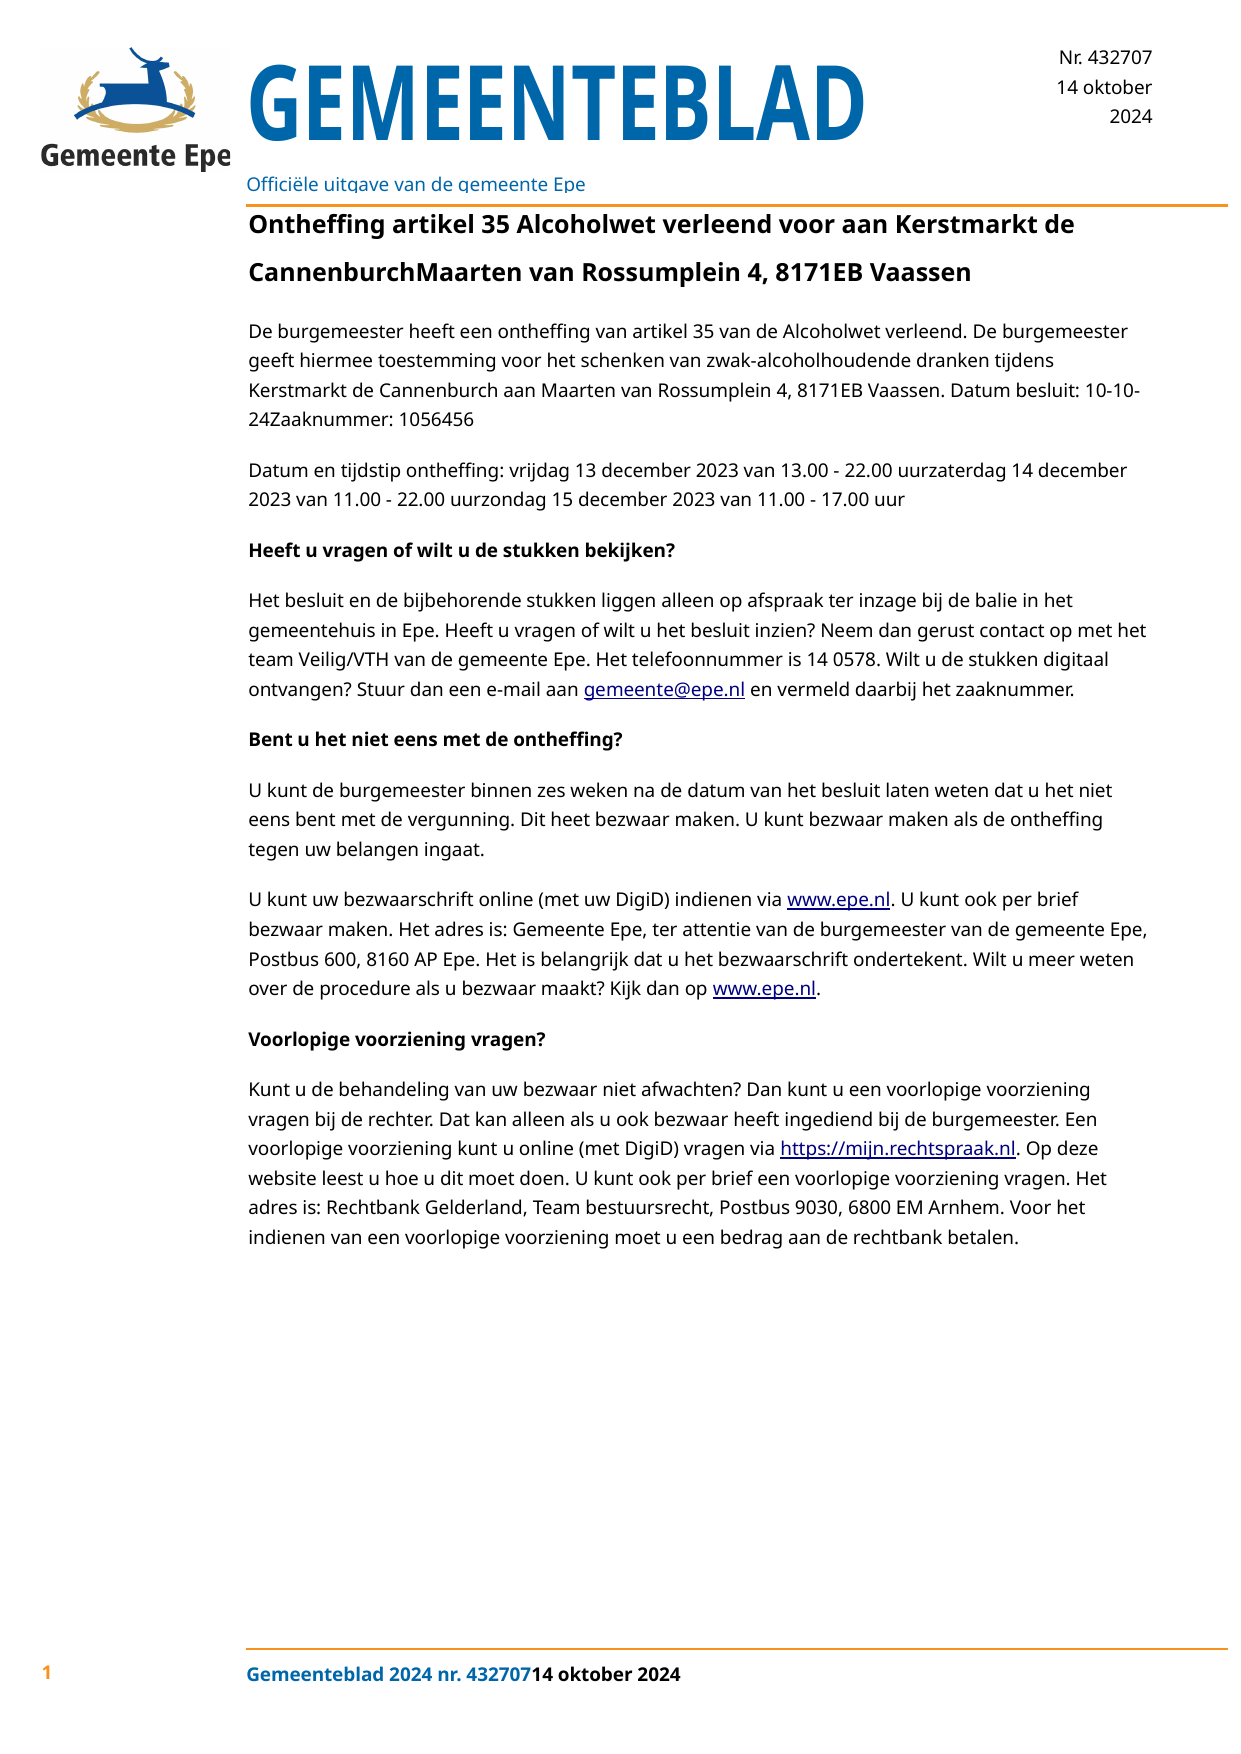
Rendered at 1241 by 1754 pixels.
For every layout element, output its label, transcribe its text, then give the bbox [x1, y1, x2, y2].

text Heeft u vragen of wilt u de stukken bekijken? [248, 537, 1152, 563]
text U kunt uw bezwaarschrift online (met uw DigiD) indienen via www.epe.nl. U kunt ook per brief bezwaar maken. Het adres is: Gemeente Epe, ter attentie van de burgemeester van de gemeente Epe, Postbus 600, 8160 AP Epe. Het is belangrijk dat u het bezwaarschrift ondertekent. Wilt u meer weten over de procedure als u bezwaar maakt? Kijk dan op www.epe.nl. [248, 887, 1152, 1001]
text Voorlopige voorziening vragen? [248, 1026, 1152, 1052]
text Bent u het niet eens met de ontheffing? [248, 727, 1152, 752]
text Ontheffing artikel 35 Alcoholwet verleend voor aan Kerstmarkt de CannenburchMaarten van Rossumplein 4, 8171EB Vaassen [248, 207, 1152, 288]
text U kunt de burgemeester binnen zes weken na de datum van het besluit laten weten dat u het niet eens bent met de vergunning. Dit heet bezwaar maken. U kunt bezwaar maken als de ontheffing tegen uw belangen ingaat. [248, 777, 1152, 862]
picture [41, 47, 231, 172]
text Datum en tijdstip ontheffing: vrijdag 13 december 2023 van 13.00 - 22.00 uurzaterdag 14 december 2023 van 11.00 - 22.00 uurzondag 15 december 2023 van 11.00 - 17.00 uur [248, 457, 1152, 512]
text De burgemeester heeft een ontheffing van artikel 35 van de Alcoholwet verleend. De burgemeester geeft hiermee toestemming voor het schenken van zwak-alcoholhoudende dranken tijdens Kerstmarkt de Cannenburch aan Maarten van Rossumplein 4, 8171EB Vaassen. Datum besluit: 10-10-24Zaaknummer: 1056456 [248, 318, 1152, 432]
text Kunt u de behandeling van uw bezwaar niet afwachten? Dan kunt u een voorlopige voorziening vragen bij de rechter. Dat kan alleen als u ook bezwaar heeft ingediend bij de burgemeester. Een voorlopige voorziening kunt u online (met DigiD) vragen via https://mijn.rechtspraak.nl. Op deze website leest u hoe u dit moet doen. U kunt ook per brief een voorlopige voorziening vragen. Het adres is: Rechtbank Gelderland, Team bestuursrecht, Postbus 9030, 6800 EM Arnhem. Voor het indienen van een voorlopige voorziening moet u een bedrag aan de rechtbank betalen. [248, 1076, 1152, 1250]
text Het besluit en de bijbehorende stukken liggen alleen op afspraak ter inzage bij de balie in het gemeentehuis in Epe. Heeft u vragen of wilt u het besluit inzien? Neem dan gerust contact op met het team Veilig/VTH van de gemeente Epe. Het telefoonnummer is 14 0578. Wilt u de stukken digitaal ontvangen? Stuur dan een e-mail aan gemeente@epe.nl en vermeld daarbij het zaaknummer. [248, 587, 1152, 702]
